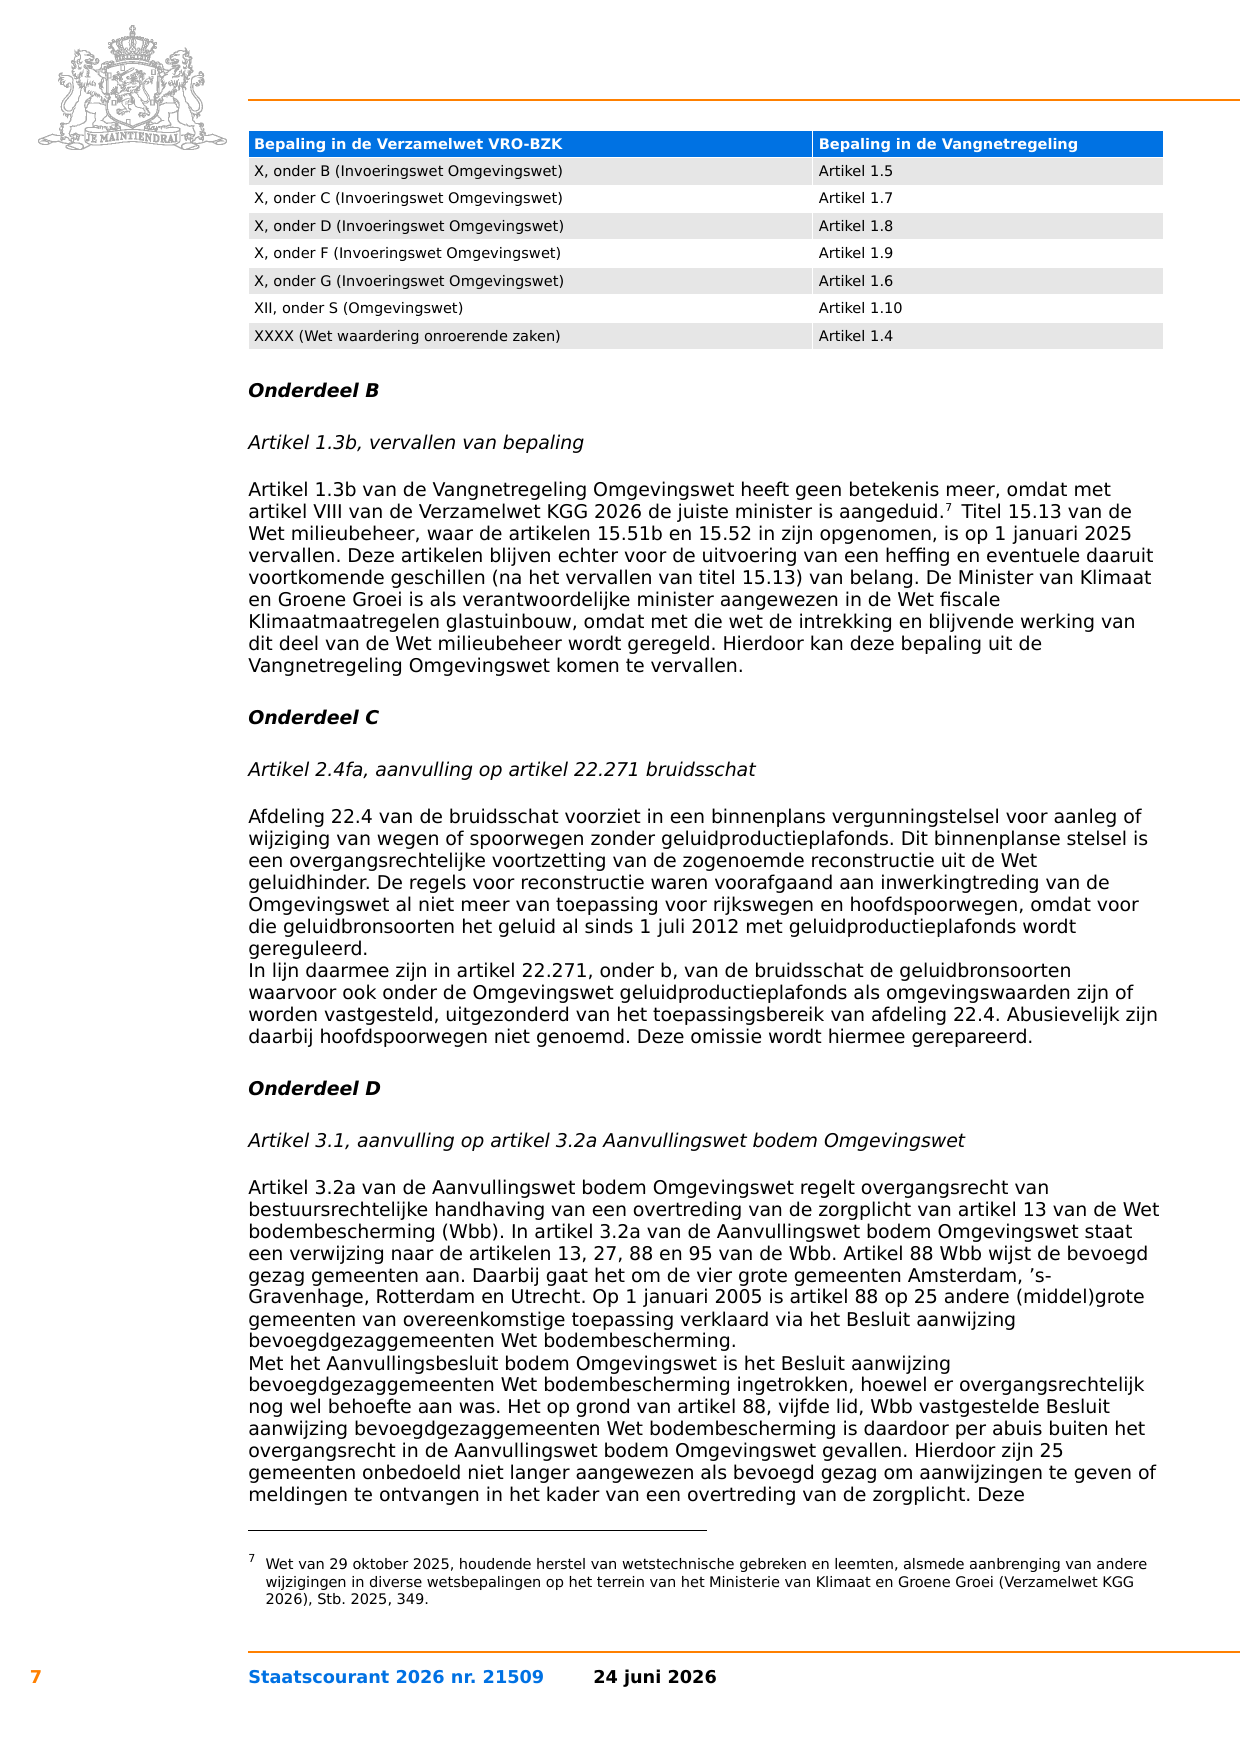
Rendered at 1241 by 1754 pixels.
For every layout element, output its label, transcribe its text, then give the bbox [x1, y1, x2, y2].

text Wet van 29 oktober 2025, houdende herstel van wetstechnische gebreken en leemten, alsmede aanbrenging van andere wijzigingen in diverse wetsbepalingen op het terrein van het Ministerie van Klimaat en Groene Groei (Verzamelwet KGG 2026), Stb. 2025, 349. [248, 1552, 1163, 1608]
text In lijn daarmee zijn in artikel 22.271, onder b, van de bruidsschat de geluidbronsoorten waarvoor ook onder de Omgevingswet geluidproductieplafonds als omgevingswaarden zijn of worden vastgesteld, uitgezonderd van het toepassingsbereik van afdeling 22.4. Abusievelijk zijn daarbij hoofdspoorwegen niet genoemd. Deze omissie wordt hiermee gerepareerd. [248, 960, 1163, 1048]
table_cell Artikel 1.5 [813, 158, 1163, 185]
table_cell Artikel 1.6 [813, 268, 1163, 294]
subtitle Onderdeel B [248, 380, 1163, 402]
table_cell X, onder D (Invoeringswet Omgevingswet) [249, 213, 812, 239]
subtitle Artikel 2.4fa, aanvulling op artikel 22.271 bruidsschat [248, 759, 1163, 781]
text Met het Aanvullingsbesluit bodem Omgevingswet is het Besluit aanwijzing bevoegdgezaggemeenten Wet bodembescherming ingetrokken, hoewel er overgangsrechtelijk nog wel behoefte aan was. Het op grond van artikel 88, vijfde lid, Wbb vastgestelde Besluit aanwijzing bevoegdgezaggemeenten Wet bodembescherming is daardoor per abuis buiten het overgangsrecht in de Aanvullingswet bodem Omgevingswet gevallen. Hierdoor zijn 25 gemeenten onbedoeld niet langer aangewezen als bevoegd gezag om aanwijzingen te geven of meldingen te ontvangen in het kader van een overtreding van de zorgplicht. Deze [248, 1352, 1163, 1506]
table_cell X, onder C (Invoeringswet Omgevingswet) [249, 186, 812, 212]
subtitle Onderdeel D [248, 1078, 1163, 1099]
text Artikel 3.2a van de Aanvullingswet bodem Omgevingswet regelt overgangsrecht van bestuursrechtelijke handhaving van een overtreding van de zorgplicht van artikel 13 van de Wet bodembescherming (Wbb). In artikel 3.2a van de Aanvullingswet bodem Omgevingswet staat een verwijzing naar de artikelen 13, 27, 88 en 95 van de Wbb. Artikel 88 Wbb wijst de bevoegd gezag gemeenten aan. Daarbij gaat het om de vier grote gemeenten Amsterdam, ’s-Gravenhage, Rotterdam en Utrecht. Op 1 januari 2005 is artikel 88 op 25 andere (middel)grote gemeenten van overeenkomstige toepassing verklaard via het Besluit aanwijzing bevoegdgezaggemeenten Wet bodembescherming. [248, 1177, 1163, 1352]
picture [38, 25, 227, 150]
table_cell Artikel 1.9 [813, 241, 1163, 267]
table_cell XII, onder S (Omgevingswet) [249, 295, 812, 322]
subtitle Artikel 1.3b, vervallen van bepaling [248, 432, 1163, 454]
table_cell Artikel 1.8 [813, 213, 1163, 239]
table_cell X, onder G (Invoeringswet Omgevingswet) [249, 268, 812, 294]
table_cell Artikel 1.4 [813, 323, 1163, 349]
table_cell Artikel 1.10 [813, 295, 1163, 322]
subtitle Artikel 3.1, aanvulling op artikel 3.2a Aanvullingswet bodem Omgevingswet [248, 1129, 1163, 1152]
table_header Bepaling in de Vangnetregeling [813, 131, 1163, 157]
subtitle Onderdeel C [248, 707, 1163, 729]
table_cell Artikel 1.7 [813, 186, 1163, 212]
table_header Bepaling in de Verzamelwet VRO-BZK [249, 131, 812, 157]
text Artikel 1.3b van de Vangnetregeling Omgevingswet heeft geen betekenis meer, omdat met artikel VIII van de Verzamelwet KGG 2026 de juiste minister is aangeduid. Titel 15.13 van de Wet milieubeheer, waar de artikelen 15.51b en 15.52 in zijn opgenomen, is op 1 januari 2025 vervallen. Deze artikelen blijven echter voor de uitvoering van een heffing en eventuele daaruit voortkomende geschillen (na het vervallen van titel 15.13) van belang. De Minister van Klimaat en Groene Groei is als verantwoordelijke minister aangewezen in de Wet fiscale Klimaatmaatregelen glastuinbouw, omdat met die wet de intrekking en blijvende werking van dit deel van de Wet milieubeheer wordt geregeld. Hierdoor kan deze bepaling uit de Vangnetregeling Omgevingswet komen te vervallen. [248, 479, 1163, 677]
table_cell XXXX (Wet waardering onroerende zaken) [249, 323, 812, 349]
table_cell X, onder B (Invoeringswet Omgevingswet) [249, 158, 812, 185]
text Afdeling 22.4 van de bruidsschat voorziet in een binnenplans vergunningstelsel voor aanleg of wijziging van wegen of spoorwegen zonder geluidproductieplafonds. Dit binnenplanse stelsel is een overgangsrechtelijke voortzetting van de zogenoemde reconstructie uit de Wet geluidhinder. De regels voor reconstructie waren voorafgaand aan inwerkingtreding van de Omgevingswet al niet meer van toepassing voor rijkswegen en hoofdspoorwegen, omdat voor die geluidbronsoorten het geluid al sinds 1 juli 2012 met geluidproductieplafonds wordt gereguleerd. [248, 806, 1163, 960]
table_cell X, onder F (Invoeringswet Omgevingswet) [249, 241, 812, 267]
